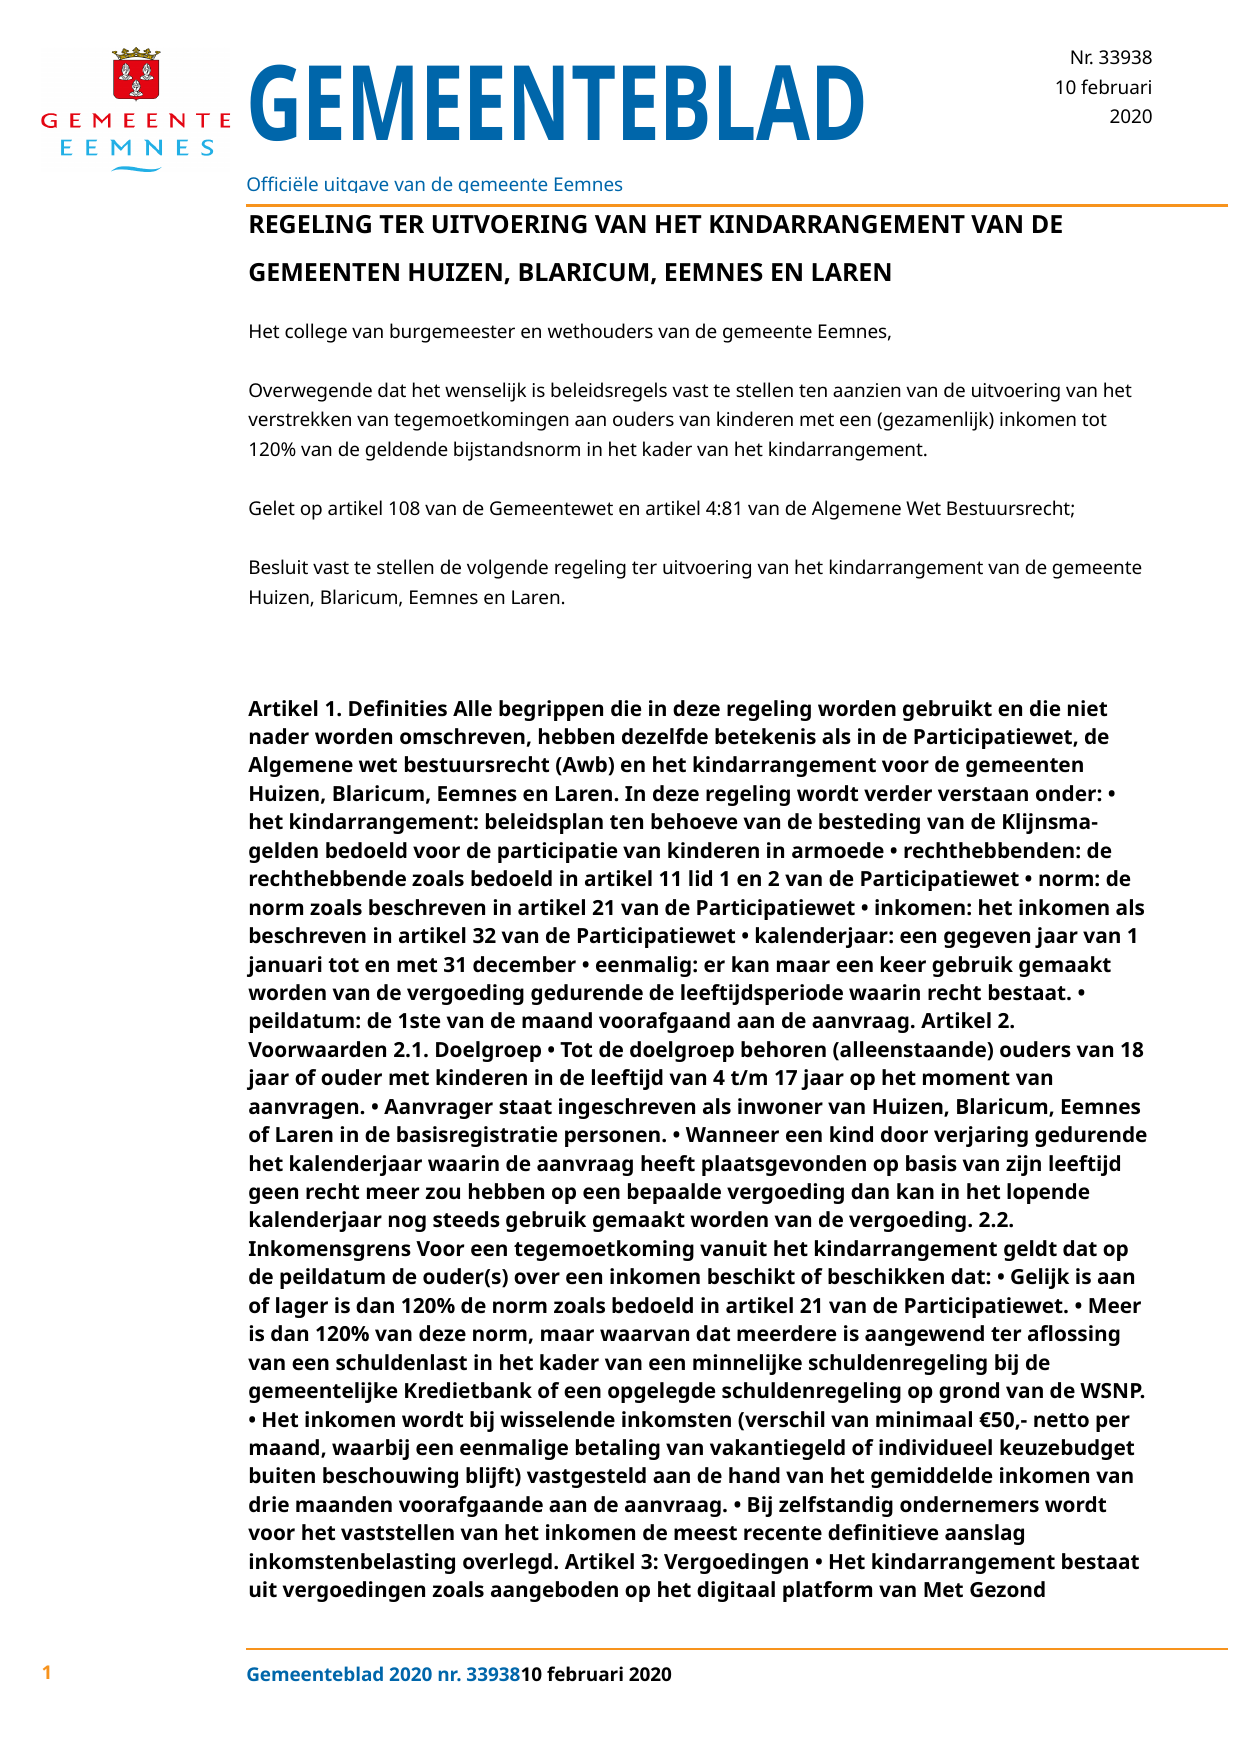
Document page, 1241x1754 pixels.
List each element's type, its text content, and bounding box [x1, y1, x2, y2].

text Het college van burgemeester en wethouders van de gemeente Eemnes, [248, 318, 1152, 344]
text REGELING TER UITVOERING VAN HET KINDARRANGEMENT VAN DE GEMEENTEN HUIZEN, BLARICUM, EEMNES EN LAREN [248, 207, 1152, 288]
text Overwegende dat het wenselijk is beleidsregels vast te stellen ten aanzien van de uitvoering van het verstrekken van tegemoetkomingen aan ouders van kinderen met een (gezamenlijk) inkomen tot 120% van de geldende bijstandsnorm in het kader van het kindarrangement. [248, 377, 1152, 462]
text Artikel 1. Definities Alle begrippen die in deze regeling worden gebruikt en die niet nader worden omschreven, hebben dezelfde betekenis als in de Participatiewet, de Algemene wet bestuursrecht (Awb) en het kindarrangement voor de gemeenten Huizen, Blaricum, Eemnes en Laren. In deze regeling wordt verder verstaan onder: • het kindarrangement: beleidsplan ten behoeve van de besteding van de Klijnsma-gelden bedoeld voor de participatie van kinderen in armoede • rechthebbenden: de rechthebbende zoals bedoeld in artikel 11 lid 1 en 2 van de Participatiewet • norm: de norm zoals beschreven in artikel 21 van de Participatiewet • inkomen: het inkomen als beschreven in artikel 32 van de Participatiewet • kalenderjaar: een gegeven jaar van 1 januari tot en met 31 december • eenmalig: er kan maar een keer gebruik gemaakt worden van de vergoeding gedurende de leeftijdsperiode waarin recht bestaat. • peildatum: de 1ste van de maand voorafgaand aan de aanvraag. Artikel 2. Voorwaarden 2.1. Doelgroep • Tot de doelgroep behoren (alleenstaande) ouders van 18 jaar of ouder met kinderen in de leeftijd van 4 t/m 17 jaar op het moment van aanvragen. • Aanvrager staat ingeschreven als inwoner van Huizen, Blaricum, Eemnes of Laren in de basisregistratie personen. • Wanneer een kind door verjaring gedurende het kalenderjaar waarin de aanvraag heeft plaatsgevonden op basis van zijn leeftijd geen recht meer zou hebben op een bepaalde vergoeding dan kan in het lopende kalenderjaar nog steeds gebruik gemaakt worden van de vergoeding. 2.2. Inkomensgrens Voor een tegemoetkoming vanuit het kindarrangement geldt dat op de peildatum de ouder(s) over een inkomen beschikt of beschikken dat: • Gelijk is aan of lager is dan 120% de norm zoals bedoeld in artikel 21 van de Participatiewet. • Meer is dan 120% van deze norm, maar waarvan dat meerdere is aangewend ter aflossing van een schuldenlast in het kader van een minnelijke schuldenregeling bij de gemeentelijke Kredietbank of een opgelegde schuldenregeling op grond van de WSNP. • Het inkomen wordt bij wisselende inkomsten (verschil van minimaal €50,- netto per maand, waarbij een eenmalige betaling van vakantiegeld of individueel keuzebudget buiten beschouwing blijft) vastgesteld aan de hand van het gemiddelde inkomen van drie maanden voorafgaande aan de aanvraag. • Bij zelfstandig ondernemers wordt voor het vaststellen van het inkomen de meest recente definitieve aanslag inkomstenbelasting overlegd. Artikel 3: Vergoedingen • Het kindarrangement bestaat uit vergoedingen zoals aangeboden op het digitaal platform van Met Gezond [248, 694, 1152, 1604]
text Besluit vast te stellen de volgende regeling ter uitvoering van het kindarrangement van de gemeente Huizen, Blaricum, Eemnes en Laren. [248, 554, 1152, 610]
picture [41, 47, 231, 172]
text Gelet op artikel 108 van de Gemeentewet en artikel 4:81 van de Algemene Wet Bestuursrecht; [248, 495, 1152, 521]
